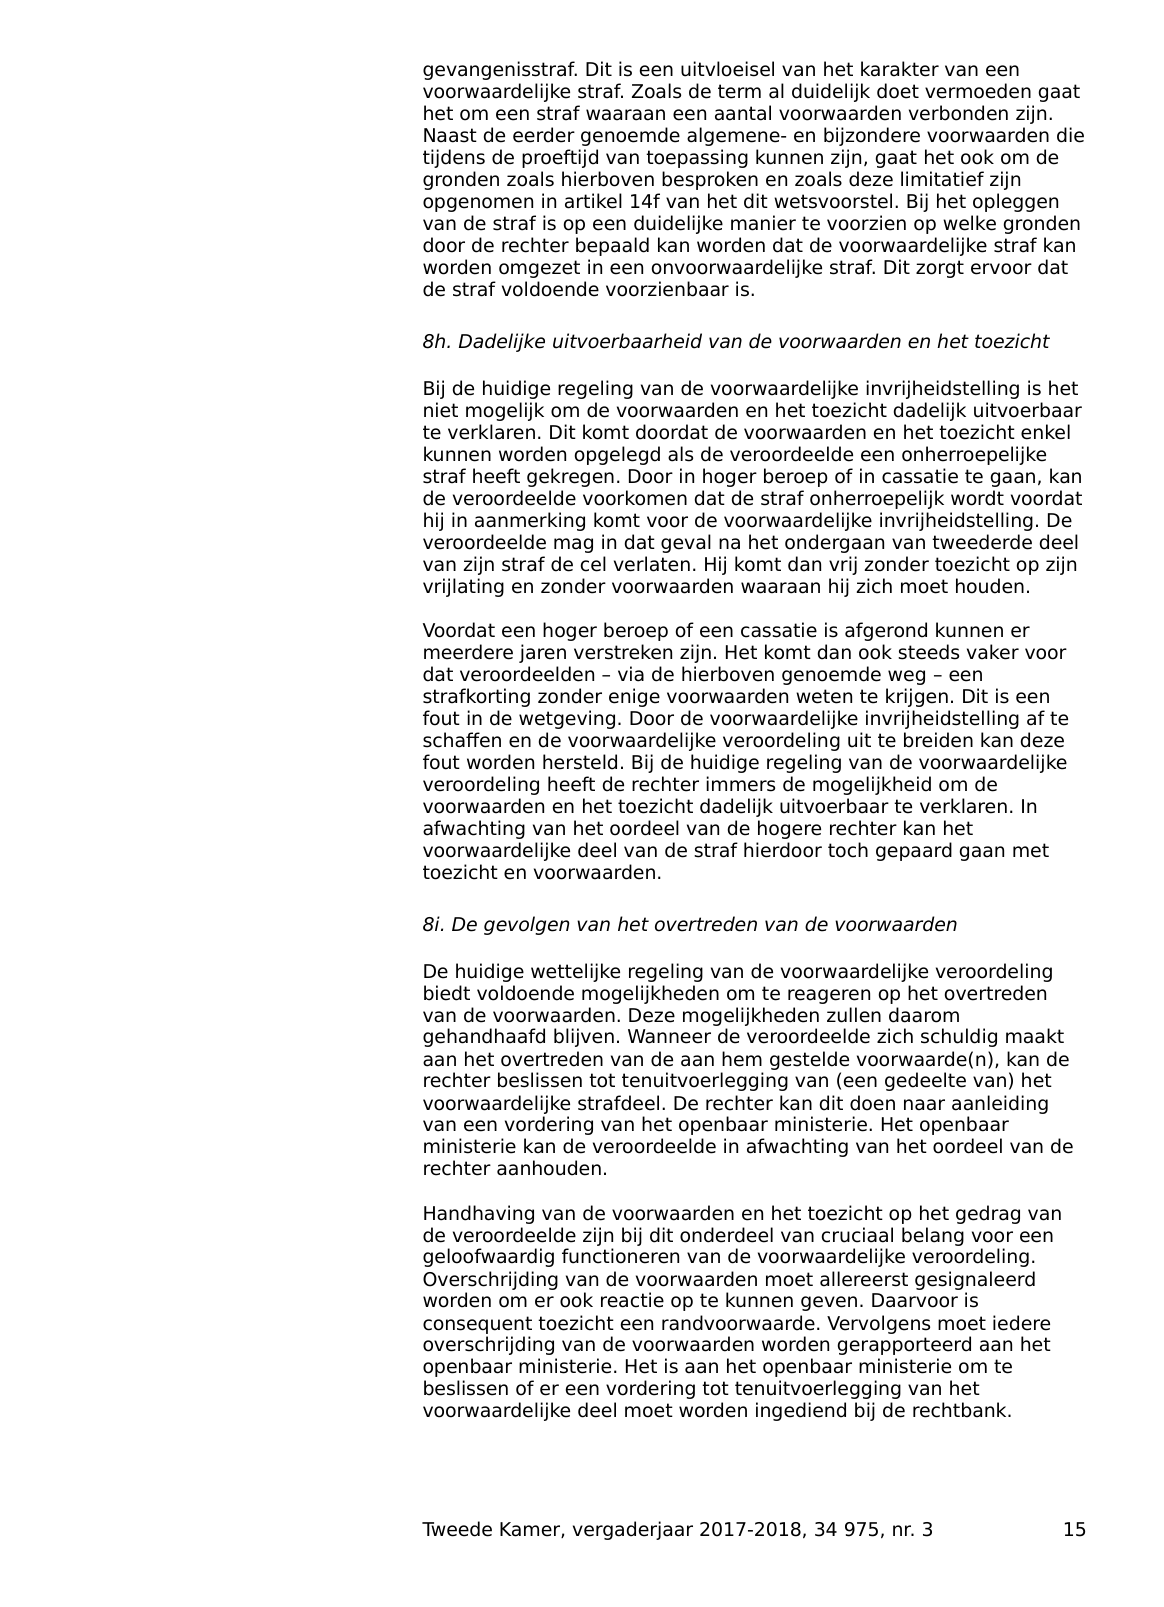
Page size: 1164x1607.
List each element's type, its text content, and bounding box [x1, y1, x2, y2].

subtitle 8h. Dadelijke uitvoerbaarheid van de voorwaarden en het toezicht [422, 331, 1087, 353]
text Voordat een hoger beroep of een cassatie is afgerond kunnen er meerdere jaren verstreken zijn. Het komt dan ook steeds vaker voor dat veroordeelden – via de hierboven genoemde weg – een strafkorting zonder enige voorwaarden weten te krijgen. Dit is een fout in de wetgeving. Door de voorwaardelijke invrijheidstelling af te schaffen en de voorwaardelijke veroordeling uit te breiden kan deze fout worden hersteld. Bij de huidige regeling van de voorwaardelijke veroordeling heeft de rechter immers de mogelijkheid om de voorwaarden en het toezicht dadelijk uitvoerbaar te verklaren. In afwachting van het oordeel van de hogere rechter kan het voorwaardelijke deel van de straf hierdoor toch gepaard gaan met toezicht en voorwaarden. [422, 620, 1087, 883]
text De huidige wettelijke regeling van de voorwaardelijke veroordeling biedt voldoende mogelijkheden om te reageren op het overtreden van de voorwaarden. Deze mogelijkheden zullen daarom gehandhaafd blijven. Wanneer de veroordeelde zich schuldig maakt aan het overtreden van de aan hem gestelde voorwaarde(n), kan de rechter beslissen tot tenuitvoerlegging van (een gedeelte van) het voorwaardelijke strafdeel. De rechter kan dit doen naar aanleiding van een vordering van het openbaar ministerie. Het openbaar ministerie kan de veroordeelde in afwachting van het oordeel van de rechter aanhouden. [422, 961, 1087, 1180]
subtitle 8i. De gevolgen van het overtreden van de voorwaarden [422, 913, 1087, 936]
text gevangenisstraf. Dit is een uitvloeisel van het karakter van een voorwaardelijke straf. Zoals de term al duidelijk doet vermoeden gaat het om een straf waaraan een aantal voorwaarden verbonden zijn. Naast de eerder genoemde algemene- en bijzondere voorwaarden die tijdens de proeftijd van toepassing kunnen zijn, gaat het ook om de gronden zoals hierboven besproken en zoals deze limitatief zijn opgenomen in artikel 14f van het dit wetsvoorstel. Bij het opleggen van de straf is op een duidelijke manier te voorzien op welke gronden door de rechter bepaald kan worden dat de voorwaardelijke straf kan worden omgezet in een onvoorwaardelijke straf. Dit zorgt ervoor dat de straf voldoende voorzienbaar is. [422, 59, 1087, 301]
text Bij de huidige regeling van de voorwaardelijke invrijheidstelling is het niet mogelijk om de voorwaarden en het toezicht dadelijk uitvoerbaar te verklaren. Dit komt doordat de voorwaarden en het toezicht enkel kunnen worden opgelegd als de veroordeelde een onherroepelijke straf heeft gekregen. Door in hoger beroep of in cassatie te gaan, kan de veroordeelde voorkomen dat de straf onherroepelijk wordt voordat hij in aanmerking komt voor de voorwaardelijke invrijheidstelling. De veroordeelde mag in dat geval na het ondergaan van tweederde deel van zijn straf de cel verlaten. Hij komt dan vrij zonder toezicht op zijn vrijlating en zonder voorwaarden waaraan hij zich moet houden. [422, 378, 1087, 598]
text Handhaving van de voorwaarden en het toezicht op het gedrag van de veroordeelde zijn bij dit onderdeel van cruciaal belang voor een geloofwaardig functioneren van de voorwaardelijke veroordeling. Overschrijding van de voorwaarden moet allereerst gesignaleerd worden om er ook reactie op te kunnen geven. Daarvoor is consequent toezicht een randvoorwaarde. Vervolgens moet iedere overschrijding van de voorwaarden worden gerapporteerd aan het openbaar ministerie. Het is aan het openbaar ministerie om te beslissen of er een vordering tot tenuitvoerlegging van het voorwaardelijke deel moet worden ingediend bij de rechtbank. [422, 1202, 1087, 1422]
